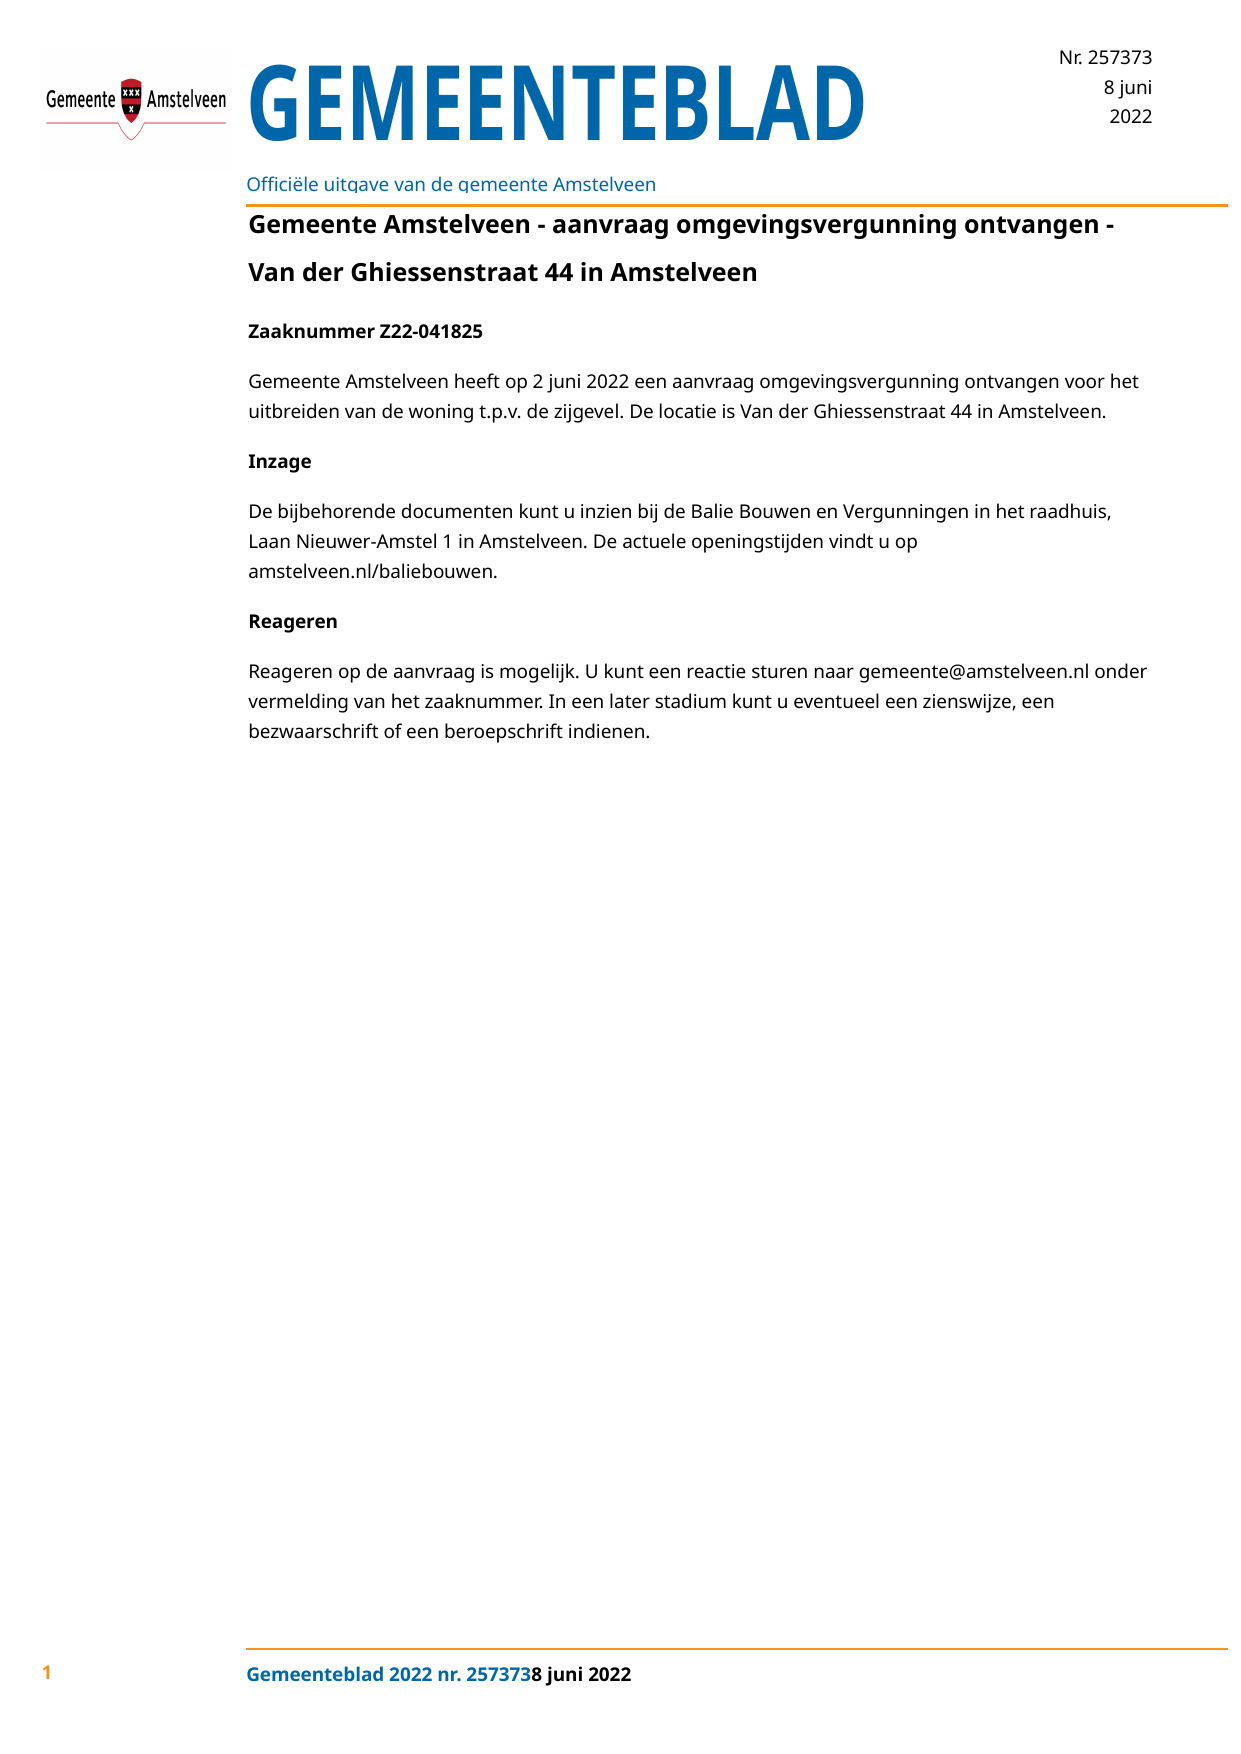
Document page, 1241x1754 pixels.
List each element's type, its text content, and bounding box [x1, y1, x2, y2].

text Gemeente Amstelveen - aanvraag omgevingsvergunning ontvangen - Van der Ghiessenstraat 44 in Amstelveen [248, 207, 1152, 288]
text Reageren [248, 608, 1152, 634]
text De bijbehorende documenten kunt u inzien bij de Balie Bouwen en Vergunningen in het raadhuis, Laan Nieuwer-Amstel 1 in Amstelveen. De actuele openingstijden vindt u op amstelveen.nl/baliebouwen. [248, 499, 1152, 584]
text Zaaknummer Z22-041825 [248, 318, 1152, 344]
text Inzage [248, 448, 1152, 474]
text Reageren op de aanvraag is mogelijk. U kunt een reactie sturen naar gemeente@amstelveen.nl onder vermelding van het zaaknummer. In een later stadium kunt u eventueel een zienswijze, een bezwaarschrift of een beroepschrift indienen. [248, 659, 1152, 744]
picture [41, 47, 231, 172]
text Gemeente Amstelveen heeft op 2 juni 2022 een aanvraag omgevingsvergunning ontvangen voor het uitbreiden van de woning t.p.v. de zijgevel. De locatie is Van der Ghiessenstraat 44 in Amstelveen. [248, 368, 1152, 424]
